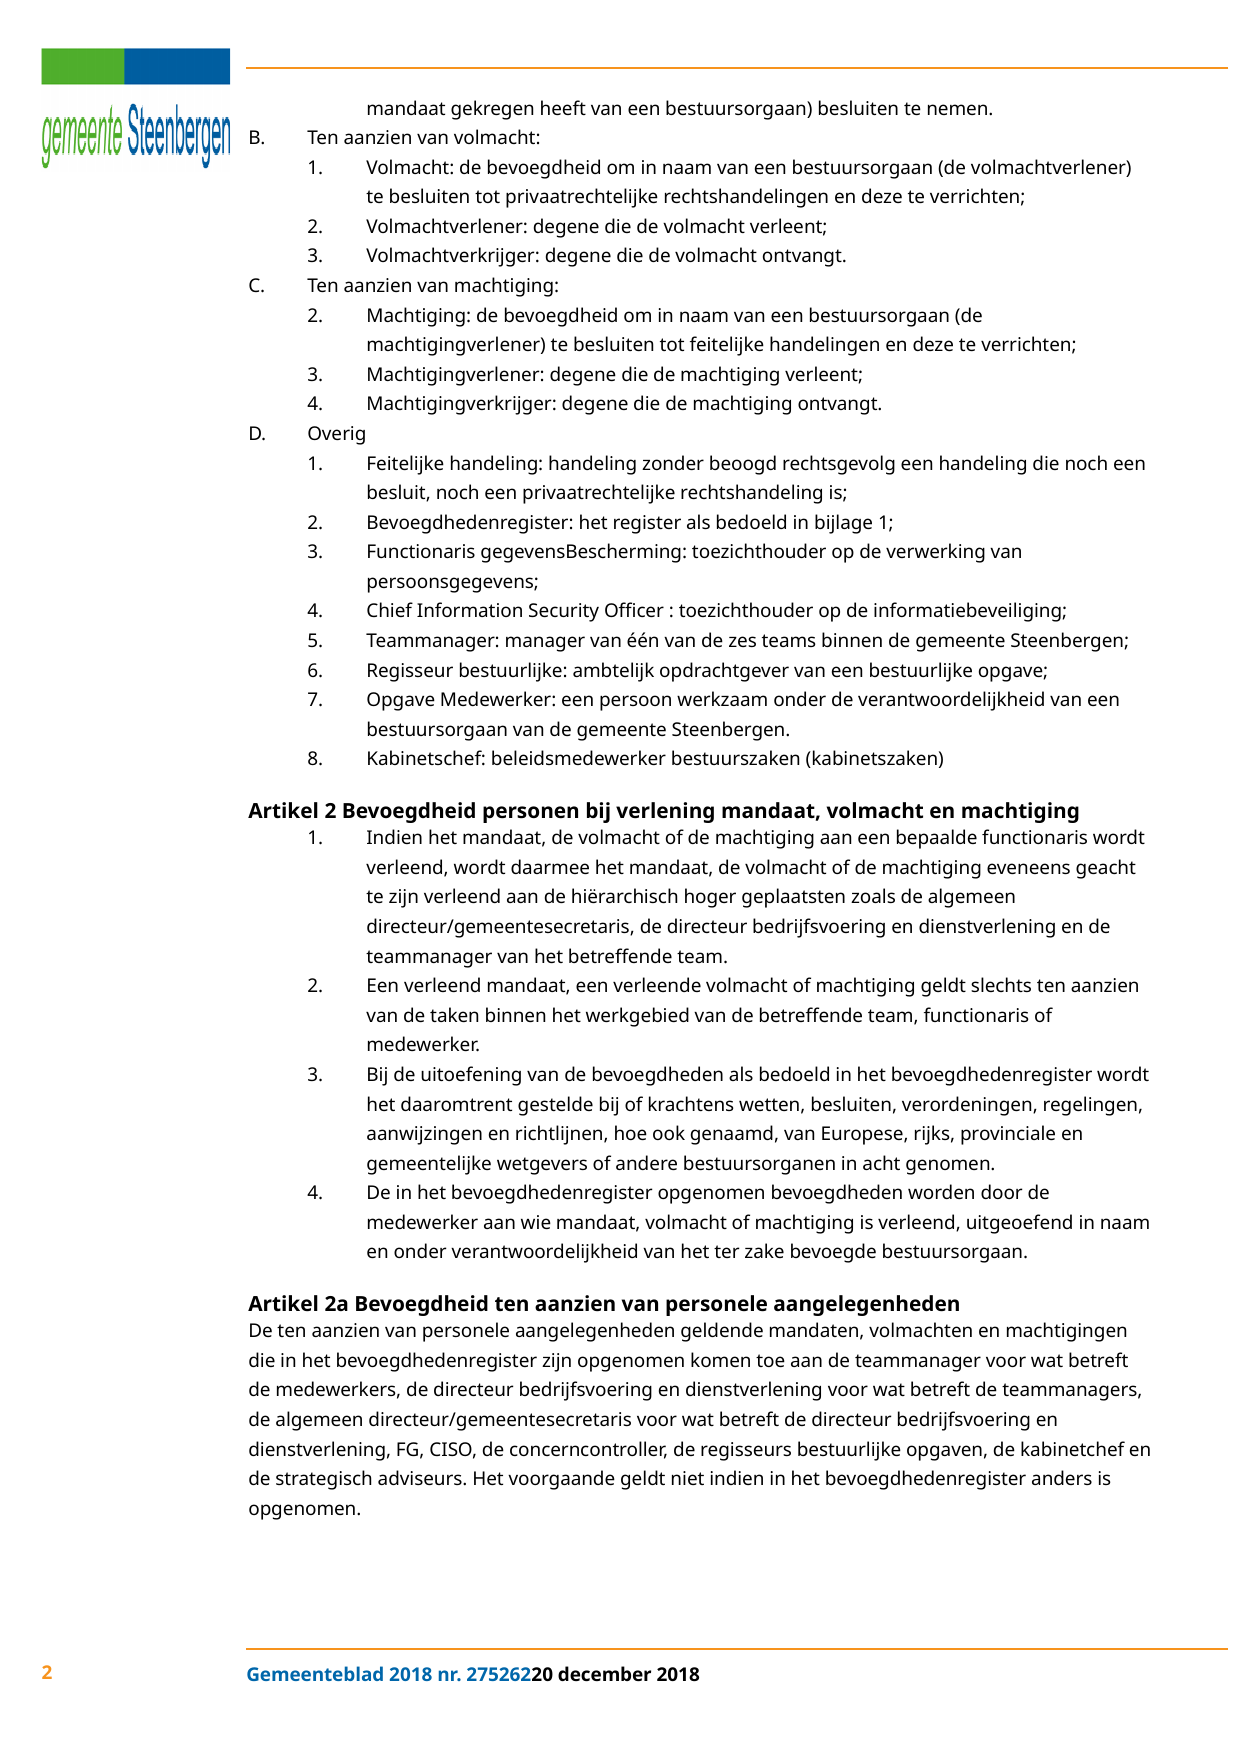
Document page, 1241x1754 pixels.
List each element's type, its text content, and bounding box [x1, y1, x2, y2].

text De ten aanzien van personele aangelegenheden geldende mandaten, volmachten en machtigingen die in het bevoegdhedenregister zijn opgenomen komen toe aan de teammanager voor wat betreft de medewerkers, de directeur bedrijfsvoering en dienstverlening voor wat betreft de teammanagers, de algemeen directeur/gemeentesecretaris voor wat betreft de directeur bedrijfsvoering en dienstverlening, FG, CISO, de concerncontroller, de regisseurs bestuurlijke opgaven, de kabinetchef en de strategisch adviseurs. Het voorgaande geldt niet indien in het bevoegdhedenregister anders is opgenomen. [248, 1317, 1152, 1521]
list De in het bevoegdhedenregister opgenomen bevoegdheden worden door de medewerker aan wie mandaat, volmacht of machtiging is verleend, uitgeoefend in naam en onder verantwoordelijkheid van het ter zake bevoegde bestuursorgaan. [307, 1179, 1152, 1264]
text Artikel 2a Bevoegdheid ten aanzien van personele aangelegenheden [248, 1289, 1152, 1317]
list Volmachtverkrijger: degene die de volmacht ontvangt. [307, 243, 1152, 268]
list Kabinetschef: beleidsmedewerker bestuurszaken (kabinetszaken) [307, 746, 1152, 771]
list Volmacht: de bevoegdheid om in naam van een bestuursorgaan (de volmachtverlener) te besluiten tot privaatrechtelijke rechtshandelingen en deze te verrichten; [307, 154, 1152, 209]
list Opgave Medewerker: een persoon werkzaam onder de verantwoordelijkheid van een bestuursorgaan van de gemeente Steenbergen. [307, 686, 1152, 742]
list Een verleend mandaat, een verleende volmacht of machtiging geldt slechts ten aanzien van de taken binnen het werkgebied van de betreffende team, functionaris of medewerker. [307, 972, 1152, 1057]
list Teammanager: manager van één van de zes teams binnen de gemeente Steenbergen; [307, 627, 1152, 653]
list Feitelijke handeling: handeling zonder beoogd rechtsgevolg een handeling die noch een besluit, noch een privaatrechtelijke rechtshandeling is; [307, 450, 1152, 505]
list Machtigingverkrijger: degene die de machtiging ontvangt. [307, 391, 1152, 416]
list Machtigingverlener: degene die de machtiging verleent; [307, 361, 1152, 387]
list Machtiging: de bevoegdheid om in naam van een bestuursorgaan (de machtigingverlener) te besluiten tot feitelijke handelingen en deze te verrichten; [307, 302, 1152, 357]
list Functionaris gegevensBescherming: toezichthouder op de verwerking van persoonsgegevens; [307, 538, 1152, 594]
list Indien het mandaat, de volmacht of de machtiging aan een bepaalde functionaris wordt verleend, wordt daarmee het mandaat, de volmacht of de machtiging eveneens geacht te zijn verleend aan de hiërarchisch hoger geplaatsten zoals de algemeen directeur/gemeentesecretaris, de directeur bedrijfsvoering en dienstverlening en de teammanager van het betreffende team. [307, 824, 1152, 968]
list mandaat gekregen heeft van een bestuursorgaan) besluiten te nemen. [307, 95, 1152, 121]
list Ten aanzien van volmacht: [248, 124, 1152, 150]
list Volmachtverlener: degene die de volmacht verleent; [307, 213, 1152, 239]
list Bij de uitoefening van de bevoegdheden als bedoeld in het bevoegdhedenregister wordt het daaromtrent gestelde bij of krachtens wetten, besluiten, verordeningen, regelingen, aanwijzingen en richtlijnen, hoe ook genaamd, van Europese, rijks, provinciale en gemeentelijke wetgevers of andere bestuursorganen in acht genomen. [307, 1061, 1152, 1176]
list Chief Information Security Officer : toezichthouder op de informatiebeveiliging; [307, 598, 1152, 623]
text Artikel 2 Bevoegdheid personen bij verlening mandaat, volmacht en machtiging [248, 796, 1152, 824]
list Overig [248, 420, 1152, 446]
list Bevoegdhedenregister: het register als bedoeld in bijlage 1; [307, 509, 1152, 535]
list Ten aanzien van machtiging: [248, 272, 1152, 298]
picture [41, 47, 231, 172]
list Regisseur bestuurlijke: ambtelijk opdrachtgever van een bestuurlijke opgave; [307, 657, 1152, 683]
